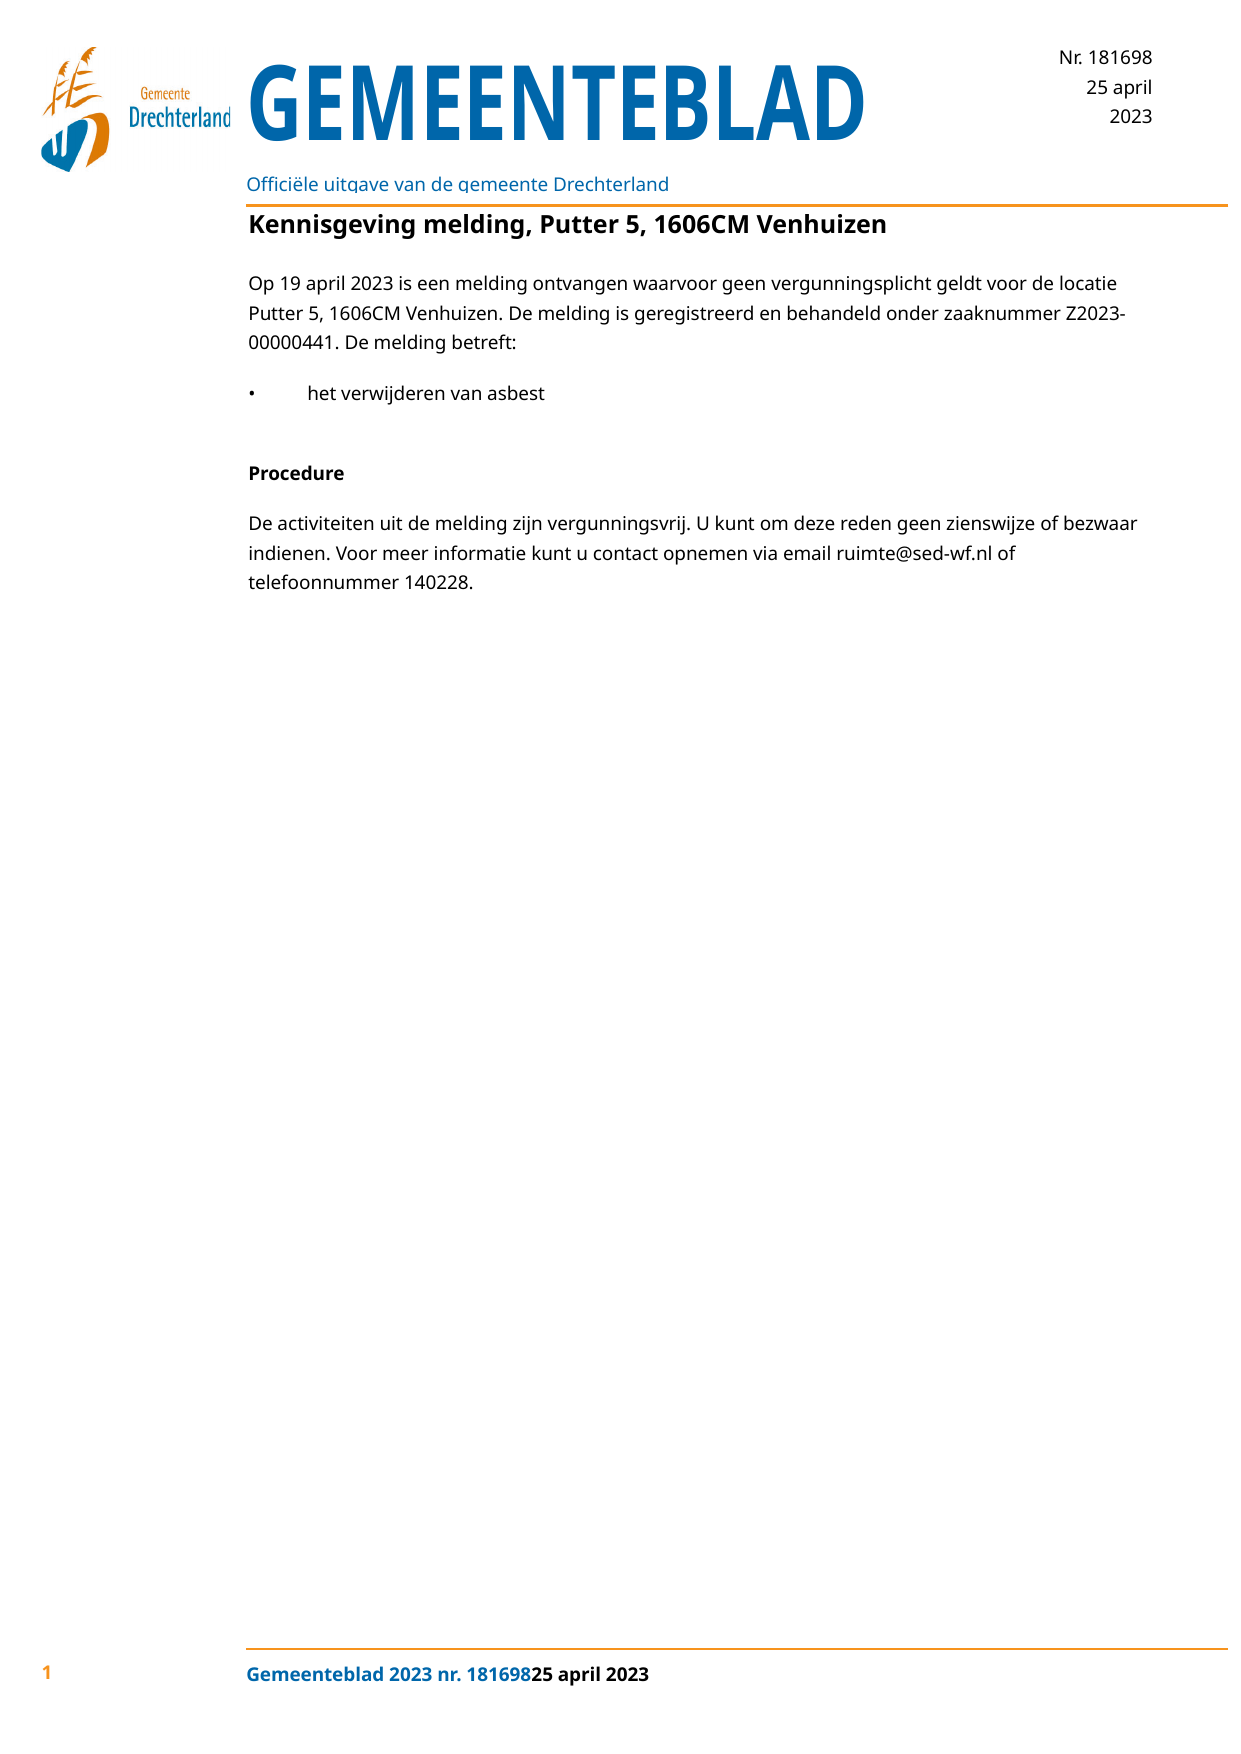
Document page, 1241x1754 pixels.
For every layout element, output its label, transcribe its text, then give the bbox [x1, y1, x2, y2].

text De activiteiten uit de melding zijn vergunningsvrij. U kunt om deze reden geen zienswijze of bezwaar indienen. Voor meer informatie kunt u contact opnemen via email ruimte@sed-wf.nl of telefoonnummer 140228. [248, 510, 1152, 595]
picture [226, 115, 231, 124]
text Procedure [248, 460, 1152, 486]
picture [41, 158, 64, 172]
text Kennisgeving melding, Putter 5, 1606CM Venhuizen [248, 207, 1152, 241]
picture [41, 47, 231, 172]
list het verwijderen van asbest [248, 380, 1152, 406]
text Op 19 april 2023 is een melding ontvangen waarvoor geen vergunningsplicht geldt voor de locatie Putter 5, 1606CM Venhuizen. De melding is geregistreerd en behandeld onder zaaknummer Z2023-00000441. De melding betreft: [248, 270, 1152, 355]
